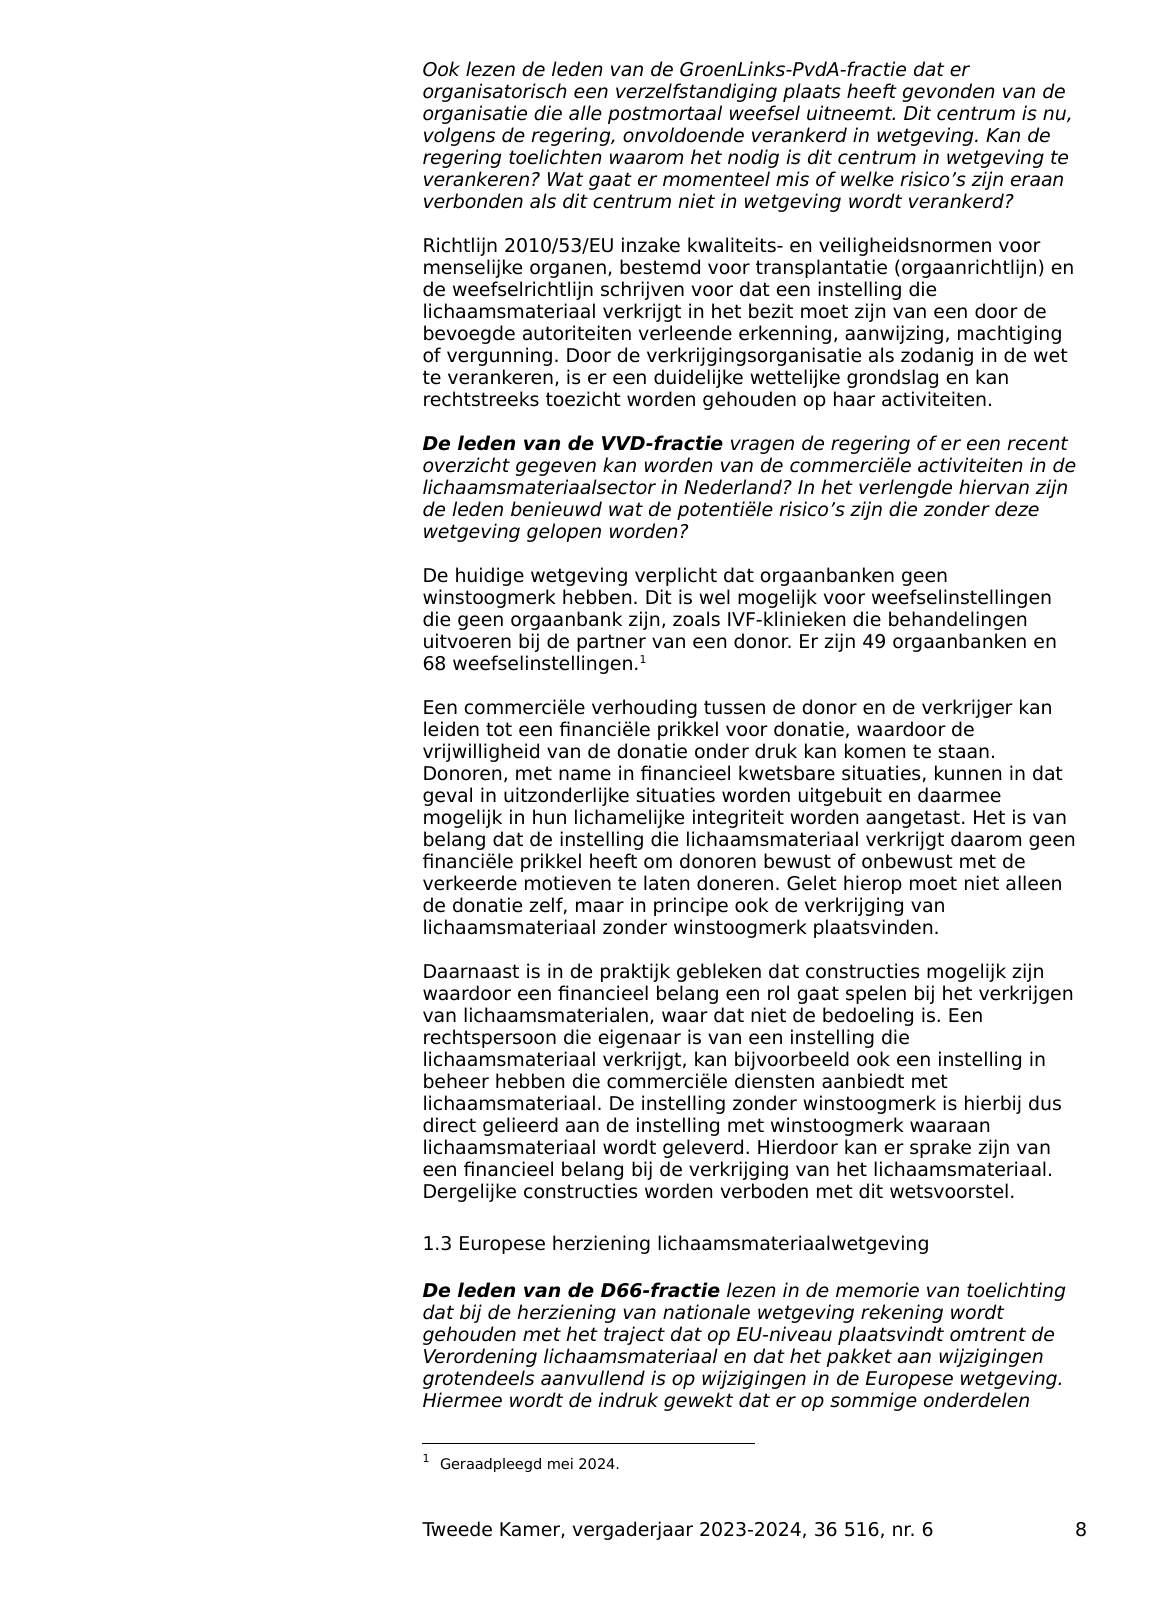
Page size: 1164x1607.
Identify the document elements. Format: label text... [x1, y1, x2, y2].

text Daarnaast is in de praktijk gebleken dat constructies mogelijk zijn waardoor een financieel belang een rol gaat spelen bij het verkrijgen van lichaamsmaterialen, waar dat niet de bedoeling is. Een rechtspersoon die eigenaar is van een instelling die lichaamsmateriaal verkrijgt, kan bijvoorbeeld ook een instelling in beheer hebben die commerciële diensten aanbiedt met lichaamsmateriaal. De instelling zonder winstoogmerk is hierbij dus direct gelieerd aan de instelling met winstoogmerk waaraan lichaamsmateriaal wordt geleverd. Hierdoor kan er sprake zijn van een financieel belang bij de verkrijging van het lichaamsmateriaal. Dergelijke constructies worden verboden met dit wetsvoorstel. [422, 961, 1087, 1203]
text Een commerciële verhouding tussen de donor en de verkrijger kan leiden tot een financiële prikkel voor donatie, waardoor de vrijwilligheid van de donatie onder druk kan komen te staan. Donoren, met name in financieel kwetsbare situaties, kunnen in dat geval in uitzonderlijke situaties worden uitgebuit en daarmee mogelijk in hun lichamelijke integriteit worden aangetast. Het is van belang dat de instelling die lichaamsmateriaal verkrijgt daarom geen financiële prikkel heeft om donoren bewust of onbewust met de verkeerde motieven te laten doneren. Gelet hierop moet niet alleen de donatie zelf, maar in principe ook de verkrijging van lichaamsmateriaal zonder winstoogmerk plaatsvinden. [422, 697, 1087, 939]
text De leden van de VVD-fractie vragen de regering of er een recent overzicht gegeven kan worden van de commerciële activiteiten in de lichaamsmateriaalsector in Nederland? In het verlengde hiervan zijn de leden benieuwd wat de potentiële risico’s zijn die zonder deze wetgeving gelopen worden? [422, 433, 1087, 543]
text Richtlijn 2010/53/EU inzake kwaliteits- en veiligheidsnormen voor menselijke organen, bestemd voor transplantatie (orgaanrichtlijn) en de weefselrichtlijn schrijven voor dat een instelling die lichaamsmateriaal verkrijgt in het bezit moet zijn van een door de bevoegde autoriteiten verleende erkenning, aanwijzing, machtiging of vergunning. Door de verkrijgingsorganisatie als zodanig in de wet te verankeren, is er een duidelijke wettelijke grondslag en kan rechtstreeks toezicht worden gehouden op haar activiteiten. [422, 235, 1087, 411]
text De huidige wetgeving verplicht dat orgaanbanken geen winstoogmerk hebben. Dit is wel mogelijk voor weefselinstellingen die geen orgaanbank zijn, zoals IVF-klinieken die behandelingen uitvoeren bij de partner van een donor. Er zijn 49 orgaanbanken en 68 weefselinstellingen. [422, 565, 1087, 675]
text De leden van de D66-fractie lezen in de memorie van toelichting dat bij de herziening van nationale wetgeving rekening wordt gehouden met het traject dat op EU-niveau plaatsvindt omtrent de Verordening lichaamsmateriaal en dat het pakket aan wijzigingen grotendeels aanvullend is op wijzigingen in de Europese wetgeving. Hiermee wordt de indruk gewekt dat er op sommige onderdelen [422, 1280, 1087, 1412]
subtitle 1.3 Europese herziening lichaamsmateriaalwetgeving [422, 1233, 1087, 1255]
text Ook lezen de leden van de GroenLinks-PvdA-fractie dat er organisatorisch een verzelfstandiging plaats heeft gevonden van de organisatie die alle postmortaal weefsel uitneemt. Dit centrum is nu, volgens de regering, onvoldoende verankerd in wetgeving. Kan de regering toelichten waarom het nodig is dit centrum in wetgeving te verankeren? Wat gaat er momenteel mis of welke risico’s zijn eraan verbonden als dit centrum niet in wetgeving wordt verankerd? [422, 59, 1087, 213]
text Geraadpleegd mei 2024. [422, 1452, 1087, 1474]
